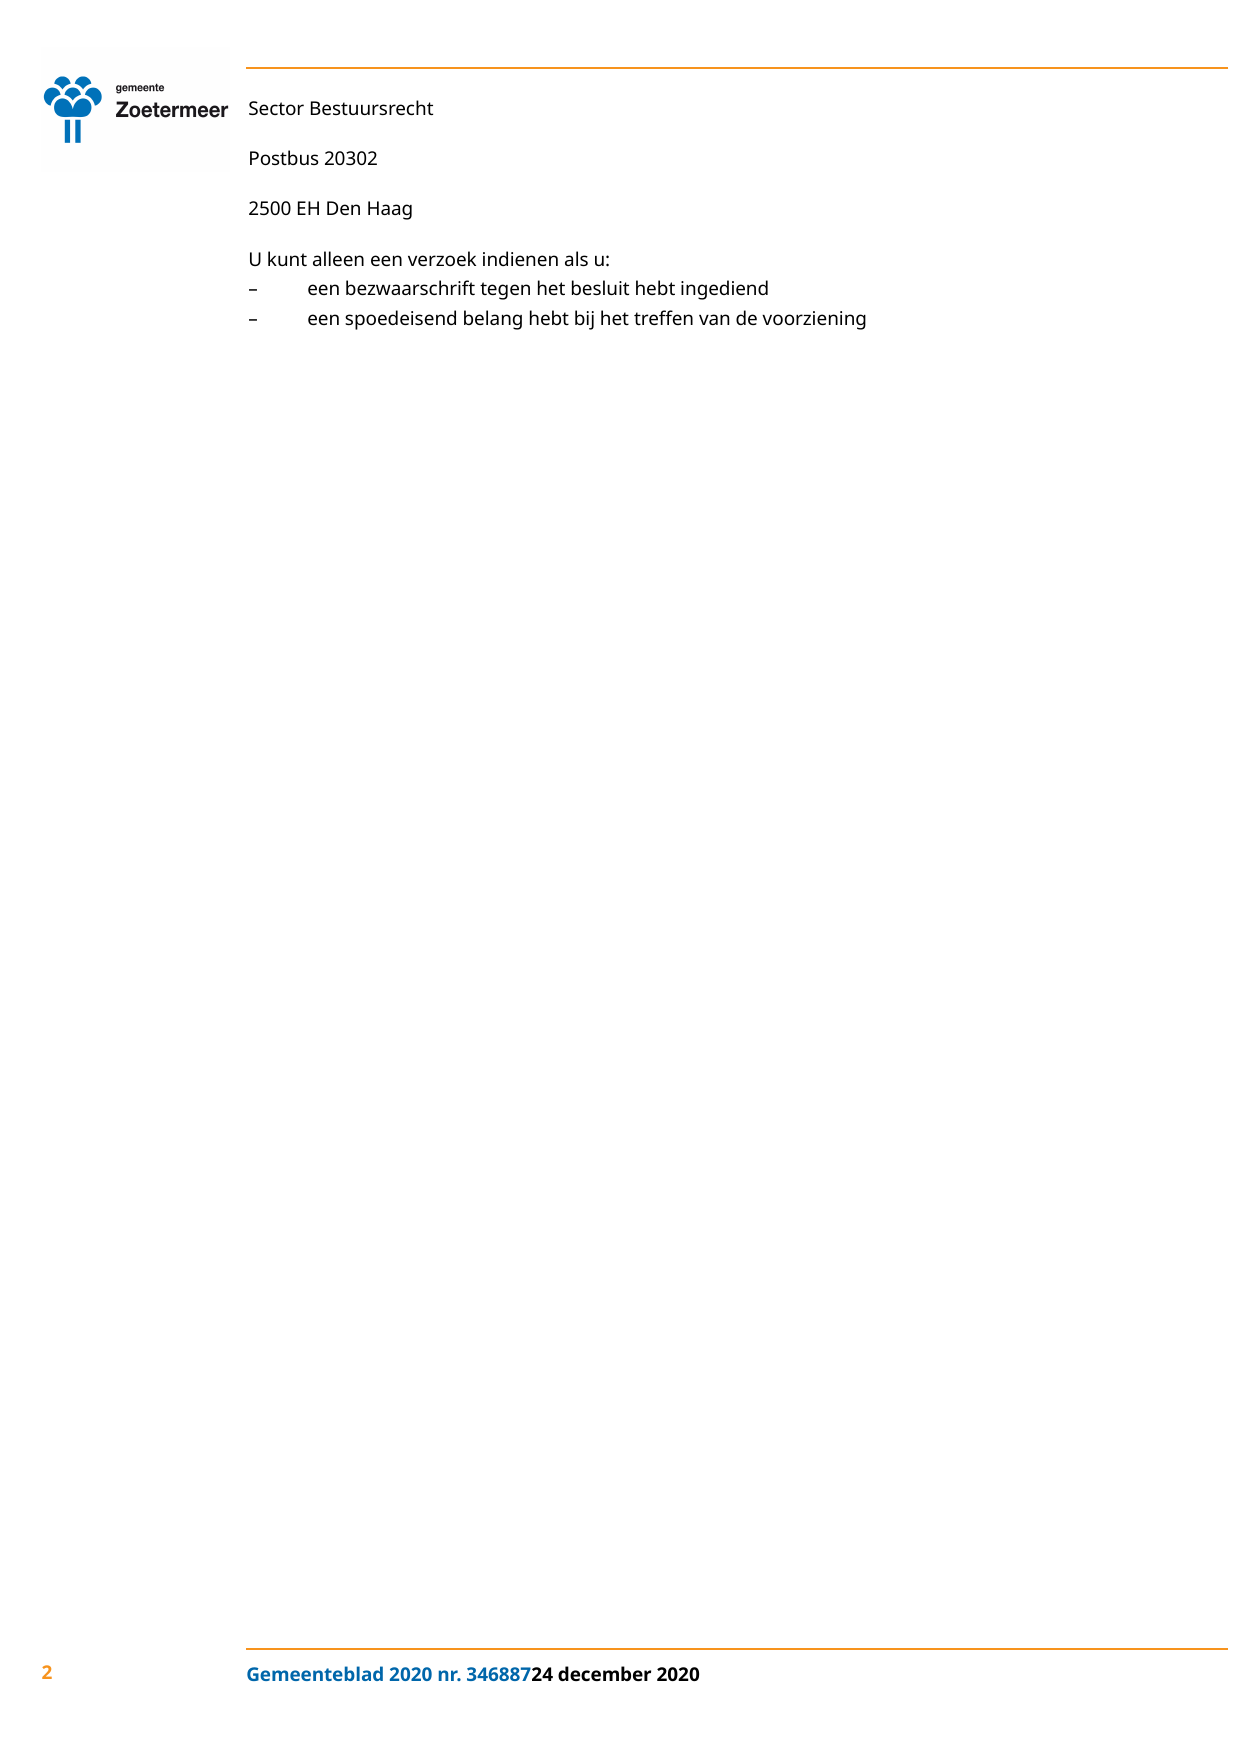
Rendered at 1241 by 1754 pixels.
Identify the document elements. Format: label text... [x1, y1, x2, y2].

text U kunt alleen een verzoek indienen als u: [248, 246, 1152, 272]
text Sector Bestuursrecht [248, 95, 1152, 121]
text 2500 EH Den Haag [248, 196, 1152, 221]
picture [41, 47, 231, 172]
text Postbus 20302 [248, 145, 1152, 171]
list een spoedeisend belang hebt bij het treffen van de voorziening [248, 305, 1152, 331]
list een bezwaarschrift tegen het besluit hebt ingediend [248, 276, 1152, 301]
